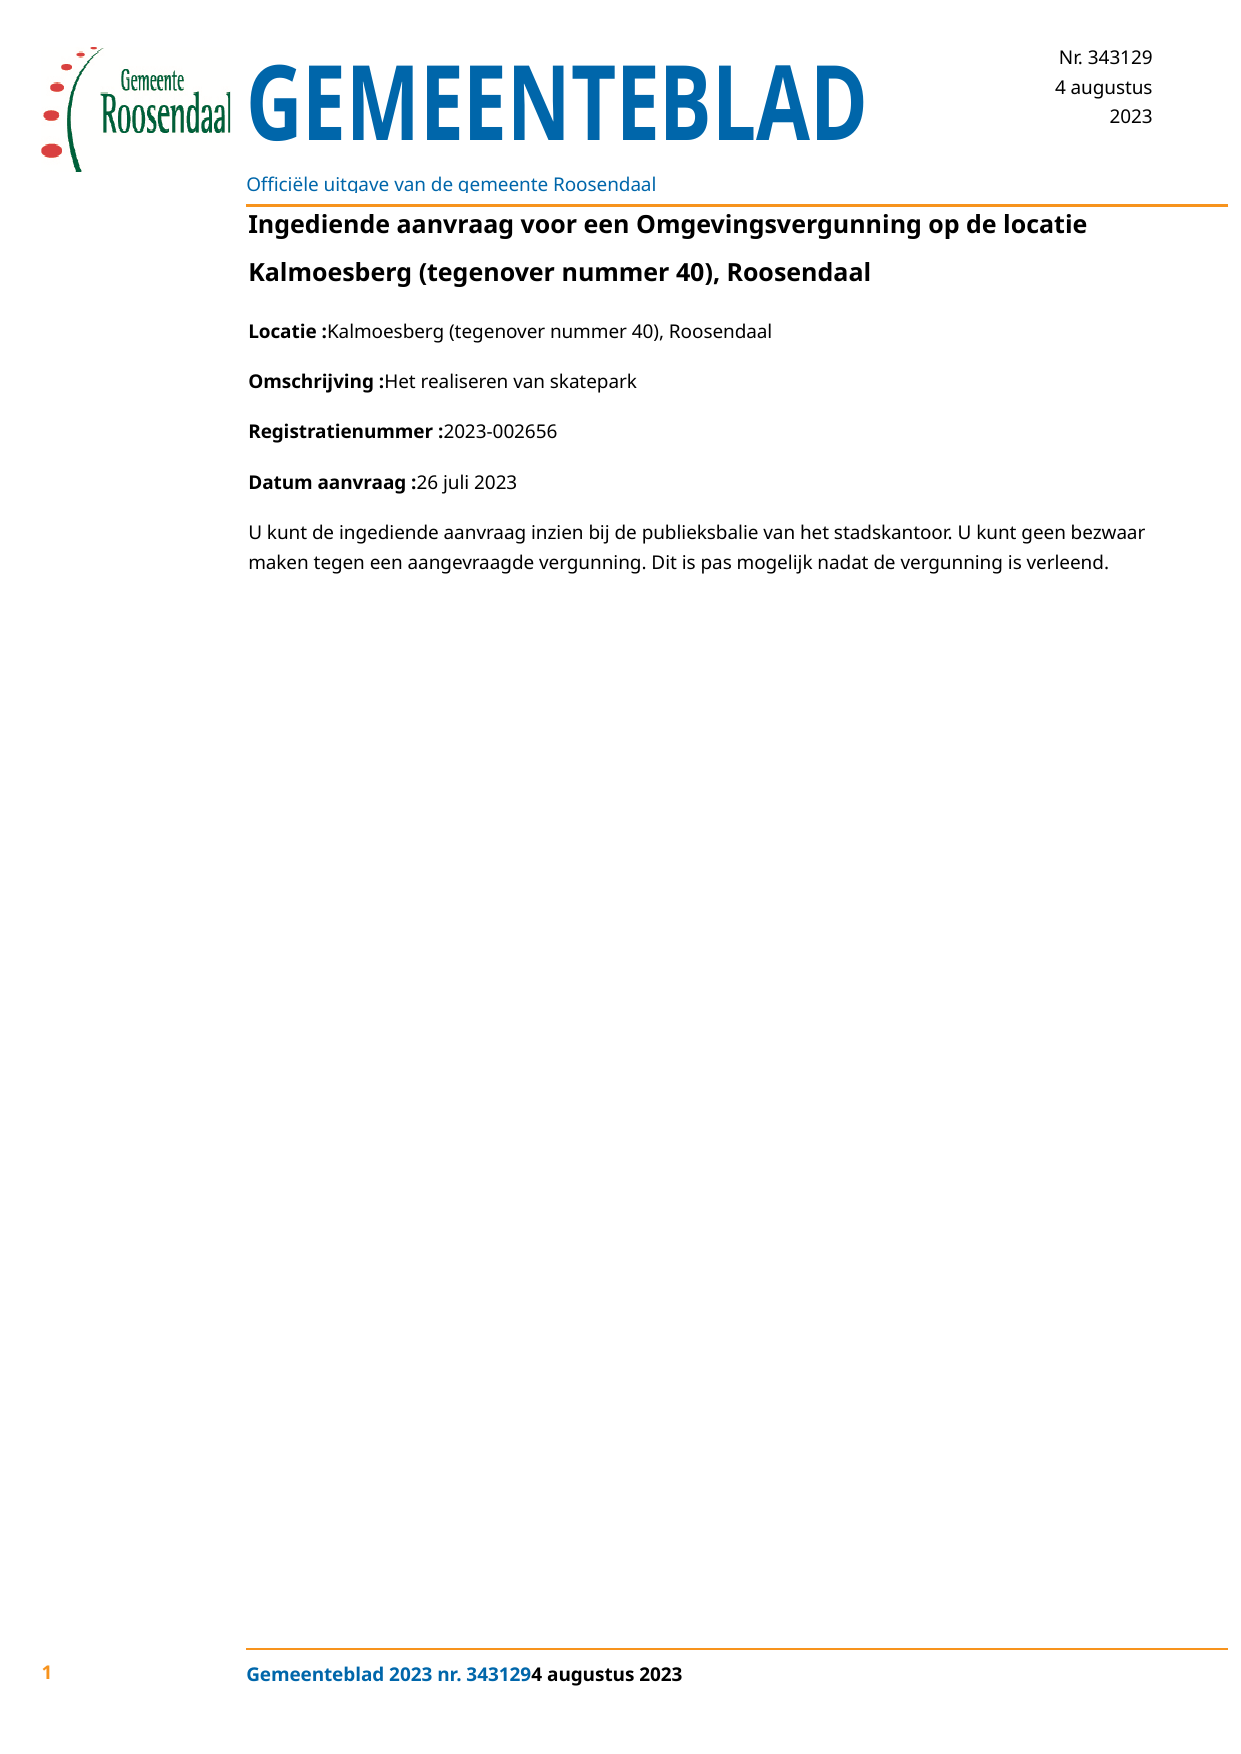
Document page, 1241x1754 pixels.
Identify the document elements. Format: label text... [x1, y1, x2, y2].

text U kunt de ingediende aanvraag inzien bij de publieksbalie van het stadskantoor. U kunt geen bezwaar maken tegen een aangevraagde vergunning. Dit is pas mogelijk nadat de vergunning is verleend. [248, 519, 1152, 575]
text Locatie :Kalmoesberg (tegenover nummer 40), Roosendaal [248, 318, 1152, 344]
picture [41, 47, 231, 172]
text Datum aanvraag :26 juli 2023 [248, 469, 1152, 495]
text Omschrijving :Het realiseren van skatepark [248, 368, 1152, 394]
text Ingediende aanvraag voor een Omgevingsvergunning op de locatie Kalmoesberg (tegenover nummer 40), Roosendaal [248, 207, 1152, 288]
text Registratienummer :2023-002656 [248, 419, 1152, 444]
